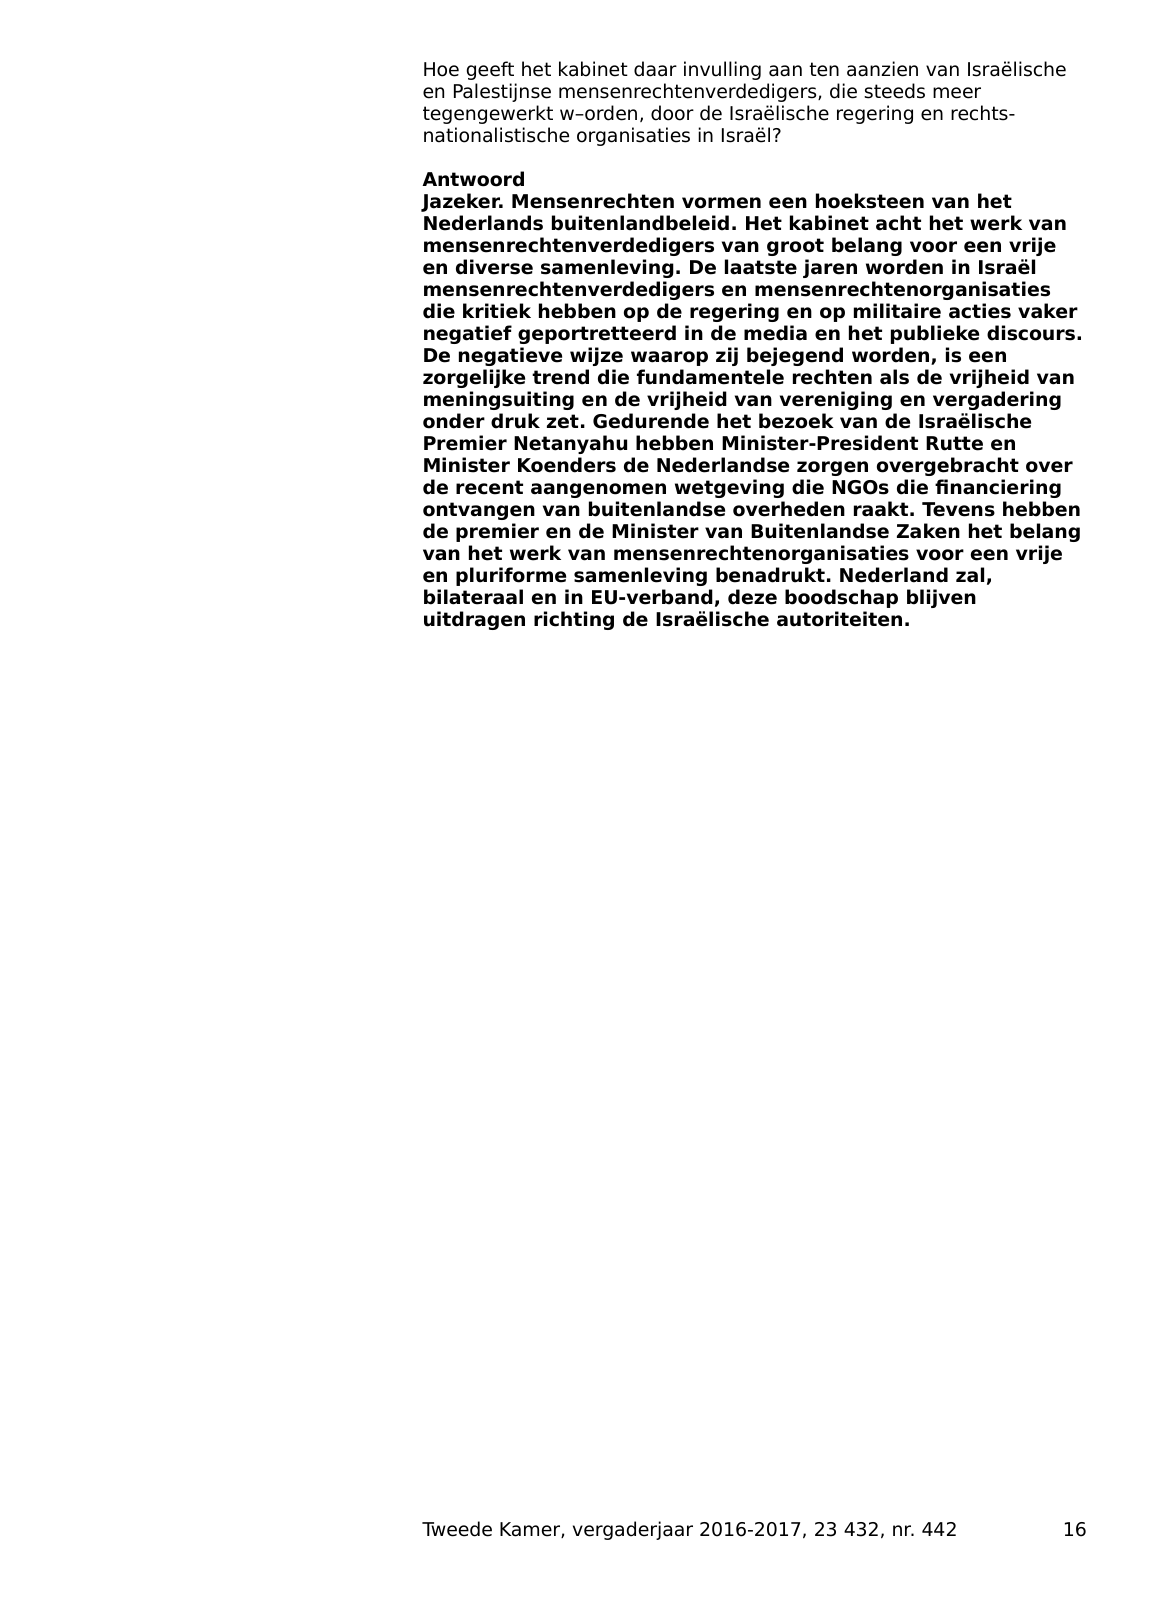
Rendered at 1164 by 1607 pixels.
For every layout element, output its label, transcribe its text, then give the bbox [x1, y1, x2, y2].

text Hoe geeft het kabinet daar invulling aan ten aanzien van Israëlische en Palestijnse mensenrechtenverdedigers, die steeds meer tegengewerkt w–orden, door de Israëlische regering en rechts-nationalistische organisaties in Israël? [422, 59, 1087, 147]
text Antwoord [422, 169, 1087, 191]
text Jazeker. Mensenrechten vormen een hoeksteen van het Nederlands buitenlandbeleid. Het kabinet acht het werk van mensenrechtenverdedigers van groot belang voor een vrije en diverse samenleving. De laatste jaren worden in Israël mensenrechtenverdedigers en mensenrechtenorganisaties die kritiek hebben op de regering en op militaire acties vaker negatief geportretteerd in de media en het publieke discours. De negatieve wijze waarop zij bejegend worden, is een zorgelijke trend die fundamentele rechten als de vrijheid van meningsuiting en de vrijheid van vereniging en vergadering onder druk zet. Gedurende het bezoek van de Israëlische Premier Netanyahu hebben Minister-President Rutte en Minister Koenders de Nederlandse zorgen overgebracht over de recent aangenomen wetgeving die NGOs die financiering ontvangen van buitenlandse overheden raakt. Tevens hebben de premier en de Minister van Buitenlandse Zaken het belang van het werk van mensenrechtenorganisaties voor een vrije en pluriforme samenleving benadrukt. Nederland zal, bilateraal en in EU-verband, deze boodschap blijven uitdragen richting de Israëlische autoriteiten. [422, 191, 1087, 631]
